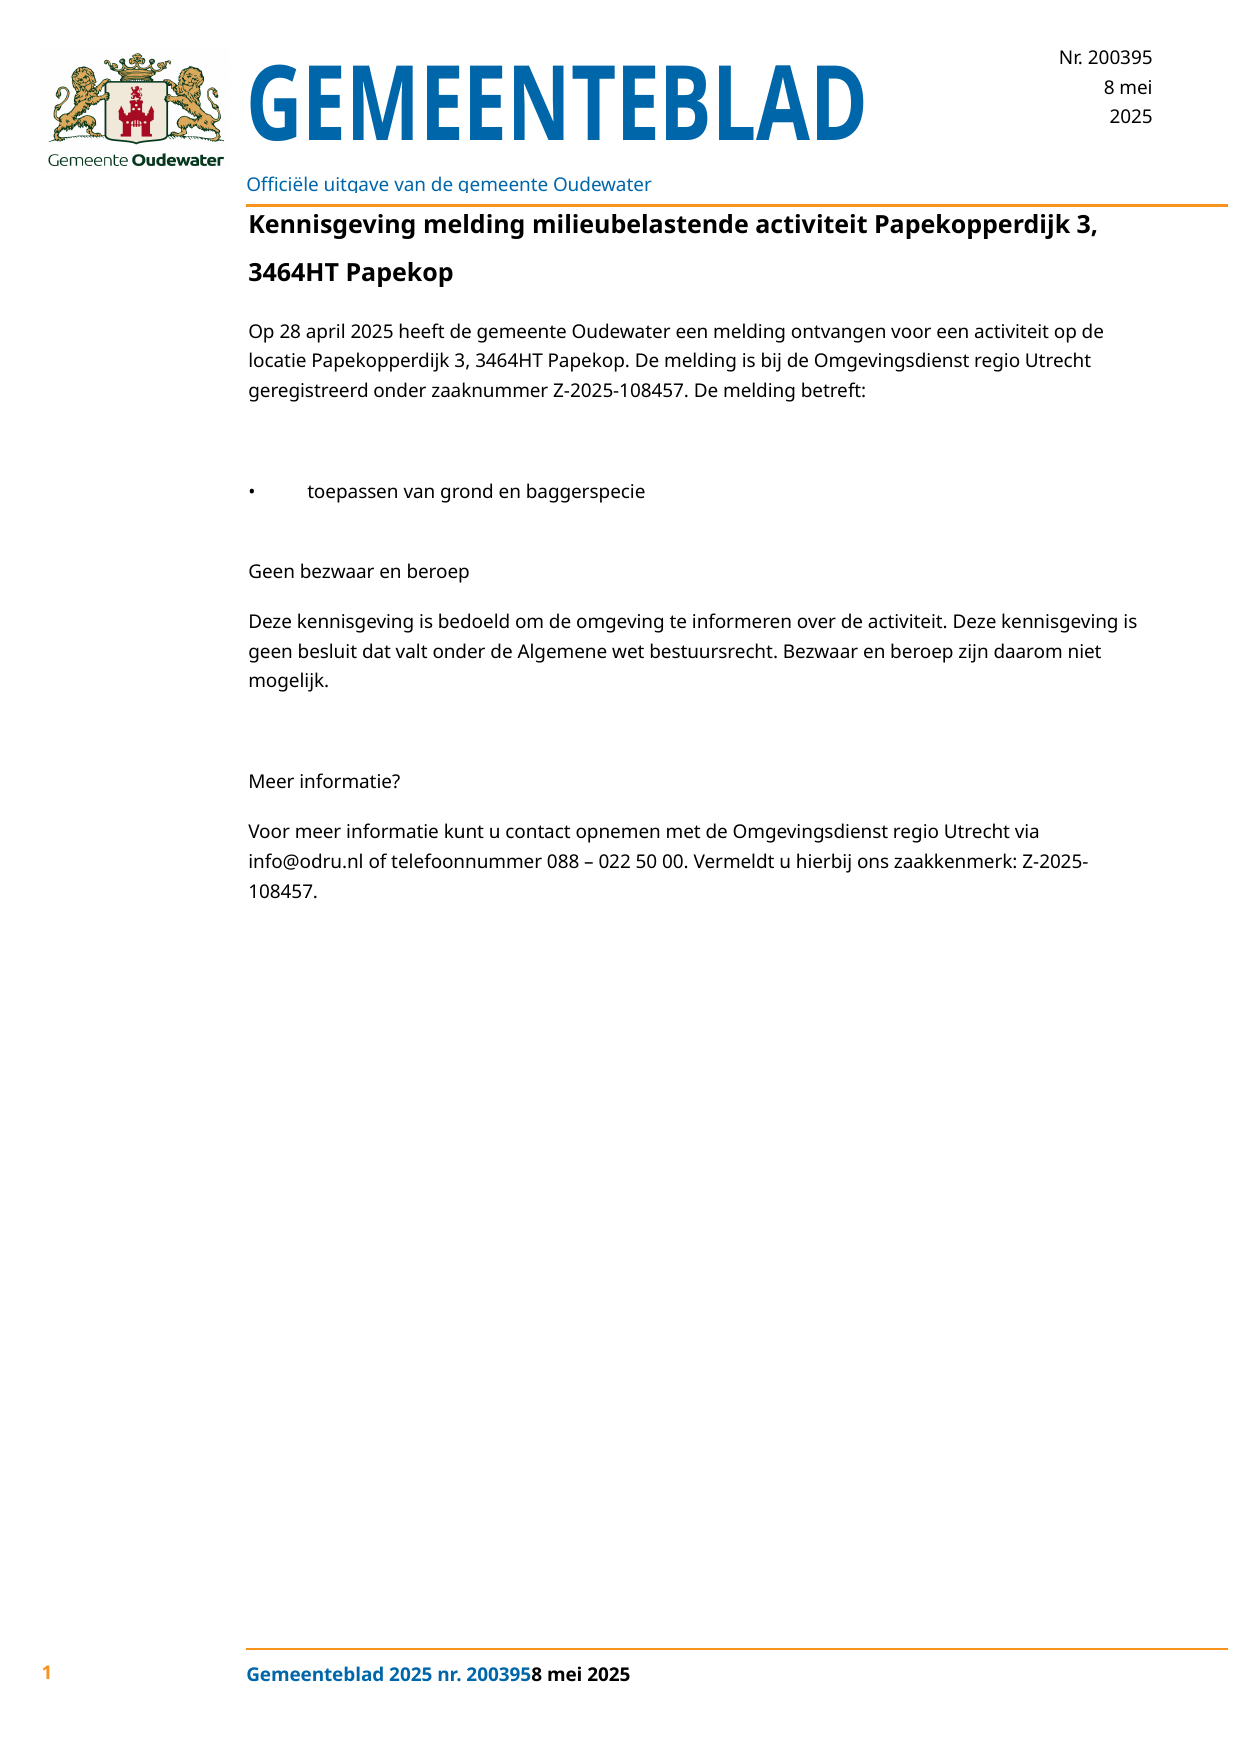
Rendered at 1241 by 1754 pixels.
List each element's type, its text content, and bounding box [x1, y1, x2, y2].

text Meer informatie? [248, 768, 1152, 794]
text Voor meer informatie kunt u contact opnemen met de Omgevingsdienst regio Utrecht via info@odru.nl of telefoonnummer 088 – 022 50 00. Vermeldt u hierbij ons zaakkenmerk: Z-2025-108457. [248, 819, 1152, 904]
text Op 28 april 2025 heeft de gemeente Oudewater een melding ontvangen voor een activiteit op de locatie Papekopperdijk 3, 3464HT Papekop. De melding is bij de Omgevingsdienst regio Utrecht geregistreerd onder zaaknummer Z-2025-108457. De melding betreft: [248, 318, 1152, 403]
text Kennisgeving melding milieubelastende activiteit Papekopperdijk 3, 3464HT Papekop [248, 207, 1152, 288]
text Geen bezwaar en beroep [248, 558, 1152, 584]
picture [41, 47, 231, 172]
list toepassen van grond en baggerspecie [248, 478, 1152, 504]
text Deze kennisgeving is bedoeld om de omgeving te informeren over de activiteit. Deze kennisgeving is geen besluit dat valt onder de Algemene wet bestuursrecht. Bezwaar en beroep zijn daarom niet mogelijk. [248, 608, 1152, 693]
